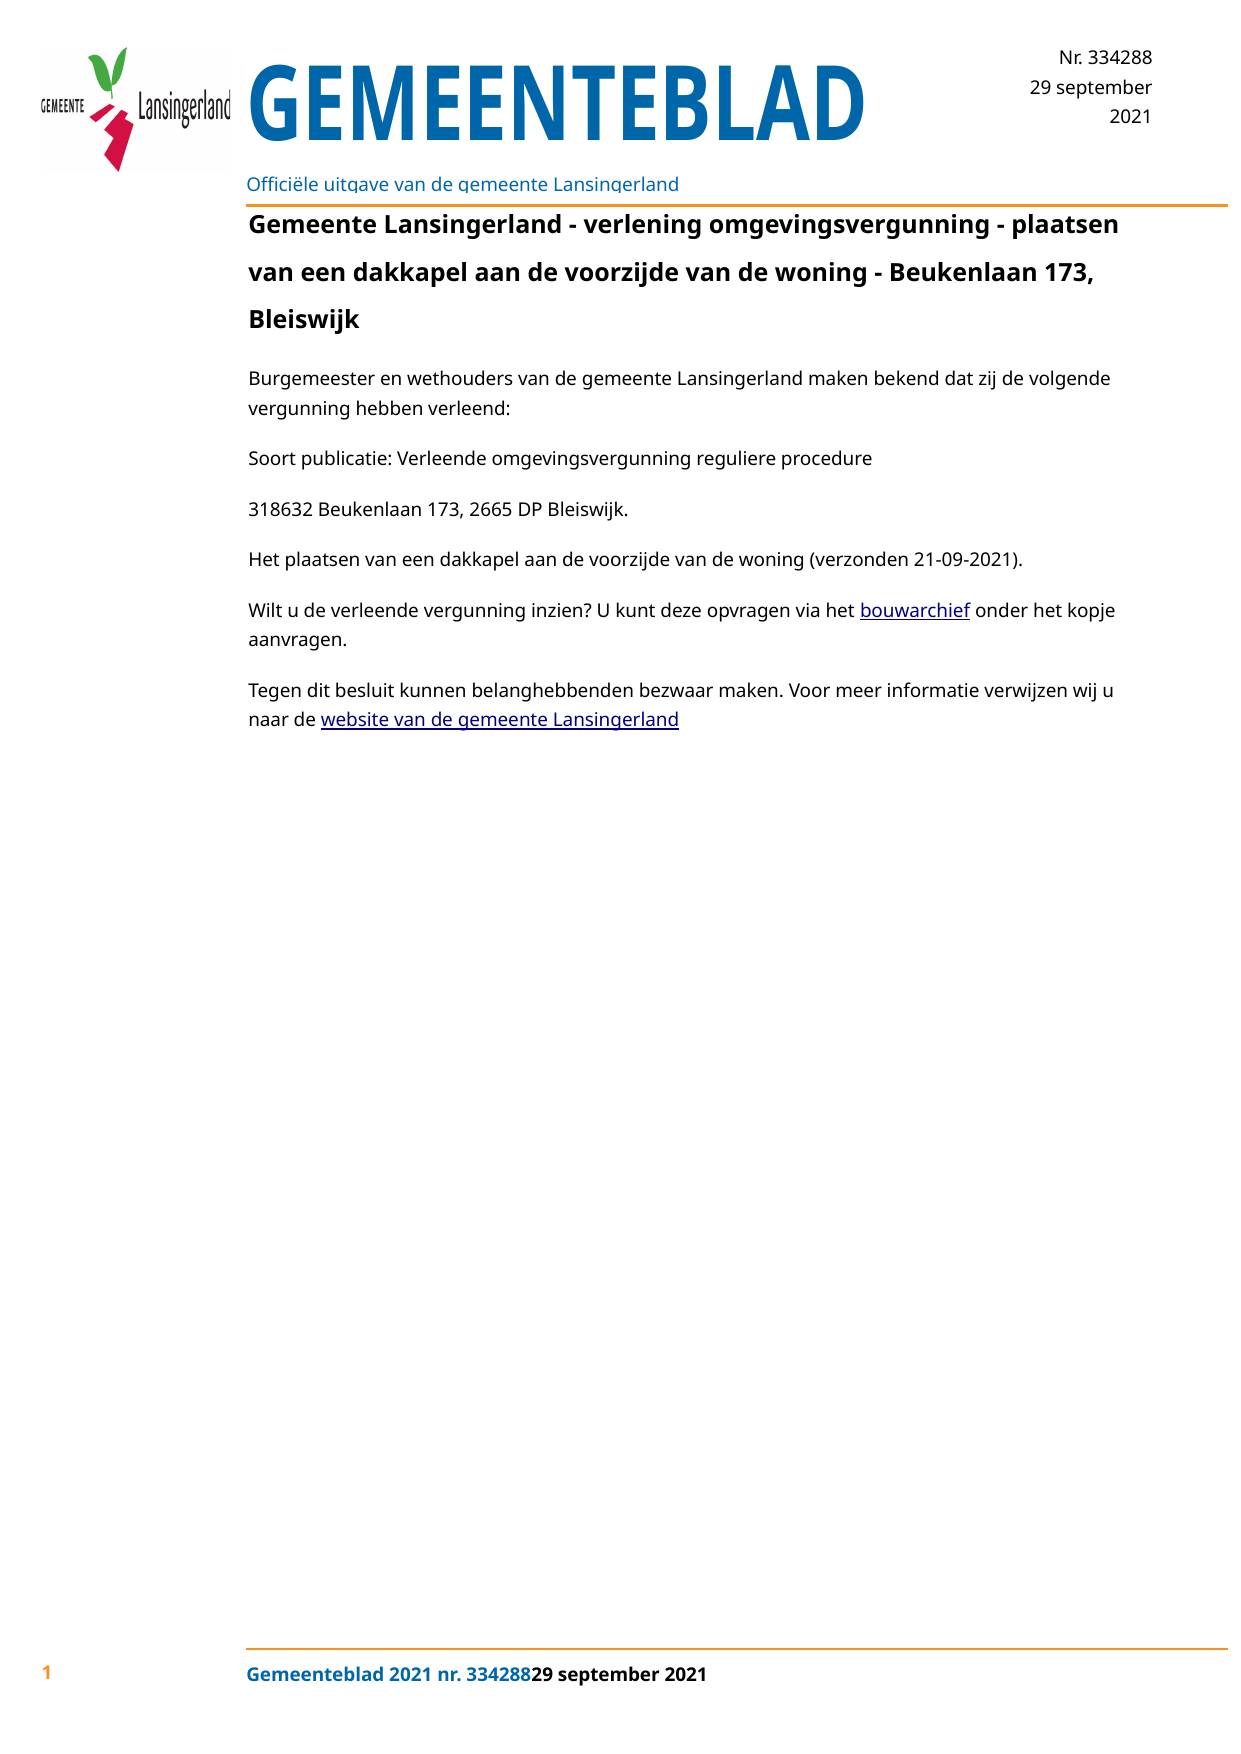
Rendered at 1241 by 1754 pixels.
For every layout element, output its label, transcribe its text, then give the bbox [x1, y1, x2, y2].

text 318632 Beukenlaan 173, 2665 DP Bleiswijk. [248, 496, 1152, 522]
picture [41, 47, 231, 172]
text Soort publicatie: Verleende omgevingsvergunning reguliere procedure [248, 446, 1152, 471]
text Het plaatsen van een dakkapel aan de voorzijde van de woning (verzonden 21-09-2021). [248, 546, 1152, 572]
text Wilt u de verleende vergunning inzien? U kunt deze opvragen via het bouwarchief onder het kopje aanvragen. [248, 597, 1152, 652]
text Tegen dit besluit kunnen belanghebbenden bezwaar maken. Voor meer informatie verwijzen wij u naar de website van de gemeente Lansingerland [248, 677, 1152, 732]
text Gemeente Lansingerland - verlening omgevingsvergunning - plaatsen van een dakkapel aan de voorzijde van de woning - Beukenlaan 173, Bleiswijk [248, 207, 1152, 336]
text Burgemeester en wethouders van de gemeente Lansingerland maken bekend dat zij de volgende vergunning hebben verleend: [248, 366, 1152, 421]
